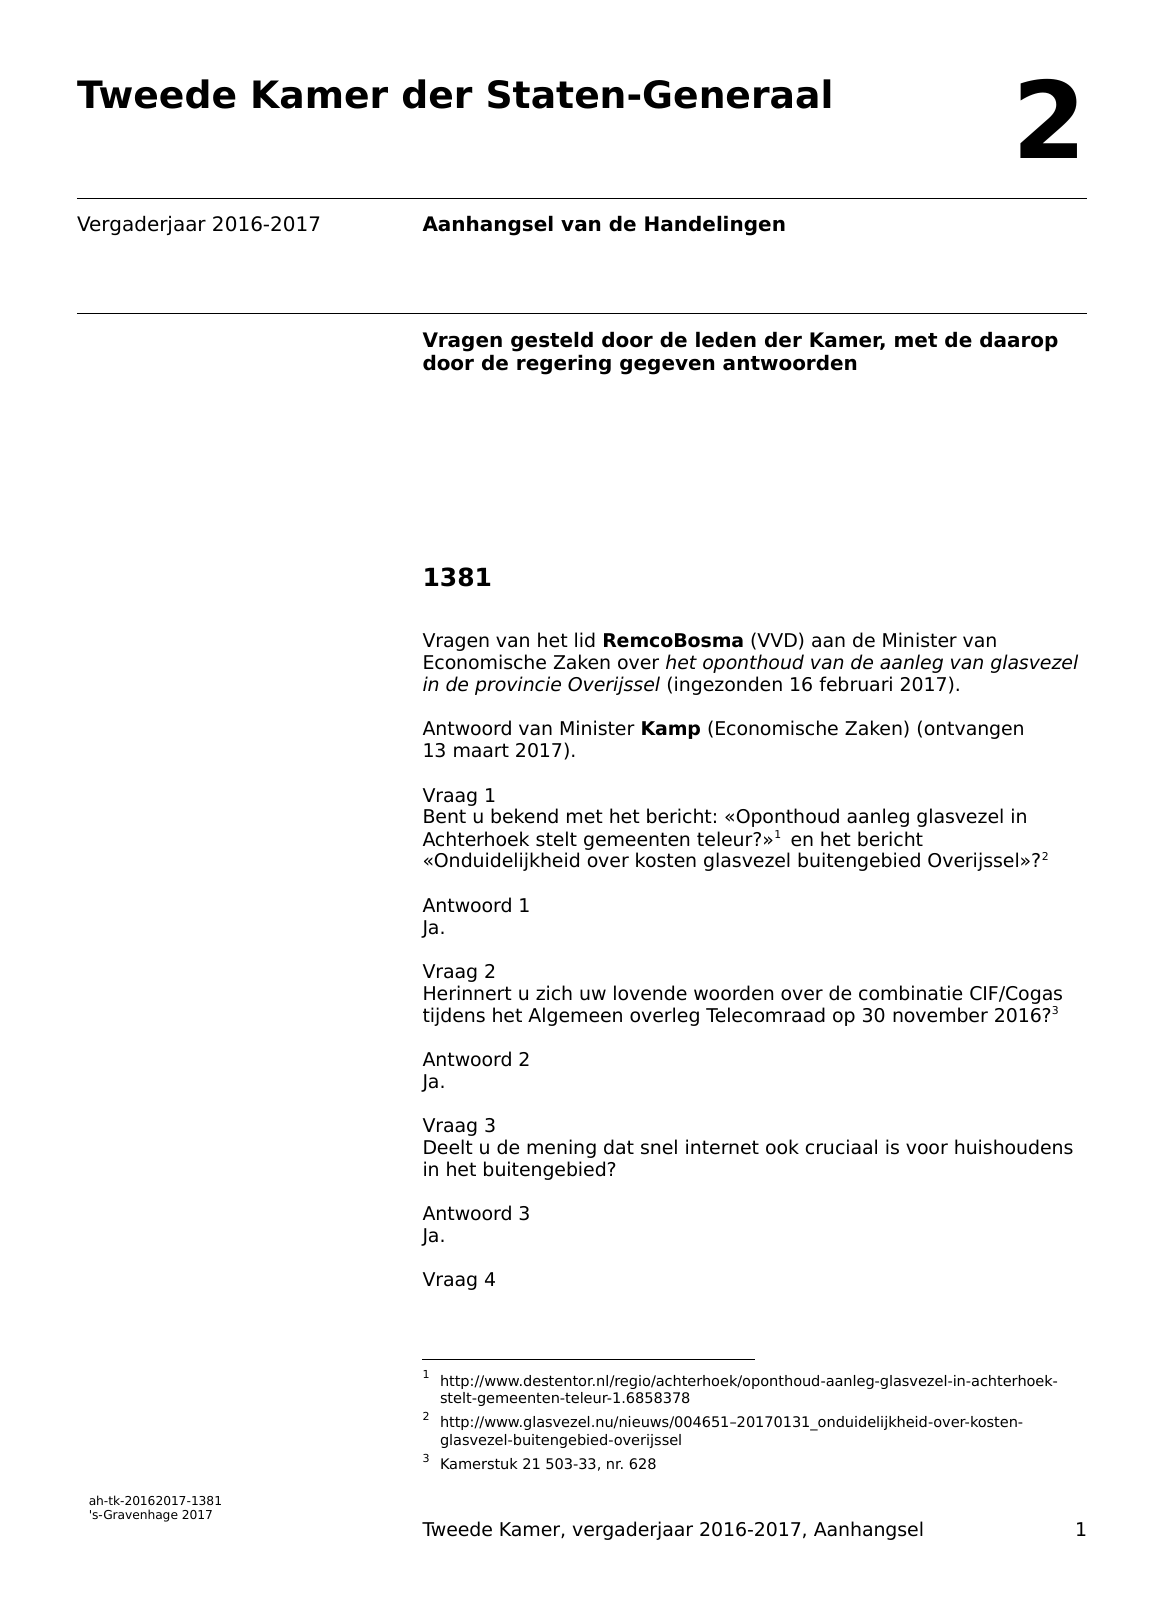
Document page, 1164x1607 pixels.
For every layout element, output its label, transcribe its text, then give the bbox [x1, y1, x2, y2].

table_header Tweede Kamer der Staten-Generaal [77, 59, 886, 198]
table_cell Aanhangsel van de Handelingen [422, 199, 1087, 313]
text http://www.destentor.nl/regio/achterhoek/oponthoud-aanleg-glasvezel-in-achterhoek-stelt-gemeenten-teleur-1.6858378 [422, 1368, 1087, 1407]
text Vragen van het lid RemcoBosma (VVD) aan de Minister van Economische Zaken over het oponthoud van de aanleg van glasvezel in de provincie Overijssel (ingezonden 16 februari 2017). [422, 630, 1087, 696]
text 's-Gravenhage 2017 [88, 1508, 323, 1522]
text Vraag 2 [422, 961, 1087, 983]
text ah-tk-20162017-1381 [88, 1494, 323, 1508]
text Vraag 4 [422, 1269, 1087, 1291]
text Ja. [422, 917, 1087, 938]
text Antwoord van Minister Kamp (Economische Zaken) (ontvangen 13 maart 2017). [422, 718, 1087, 762]
text Antwoord 3 [422, 1203, 1087, 1225]
text Antwoord 2 [422, 1049, 1087, 1071]
table_cell Vragen gesteld door de leden der Kamer, met de daarop door de regering gegeven antwoorden [422, 314, 1087, 375]
text Ja. [422, 1225, 1087, 1247]
text http://www.glasvezel.nu/nieuws/004651–20170131_onduidelijkheid-over-kosten-glasvezel-buitengebied-overijssel [422, 1410, 1087, 1449]
text Bent u bekend met het bericht: «Oponthoud aanleg glasvezel in Achterhoek stelt gemeenten teleur?» en het bericht «Onduidelijkheid over kosten glasvezel buitengebied Overijssel»? [422, 806, 1087, 872]
table_cell [77, 314, 422, 375]
table_cell Vergaderjaar 2016-2017 [77, 199, 422, 313]
text Antwoord 1 [422, 894, 1087, 917]
text 1381 [422, 563, 1087, 592]
text Ja. [422, 1071, 1087, 1093]
text Kamerstuk 21 503-33, nr. 628 [422, 1452, 1087, 1474]
table_header 2 [886, 59, 1087, 198]
text Vraag 3 [422, 1115, 1087, 1137]
text Vraag 1 [422, 784, 1087, 806]
text Herinnert u zich uw lovende woorden over de combinatie CIF/Cogas tijdens het Algemeen overleg Telecomraad op 30 november 2016? [422, 983, 1087, 1027]
text Deelt u de mening dat snel internet ook cruciaal is voor huishoudens in het buitengebied? [422, 1137, 1087, 1181]
